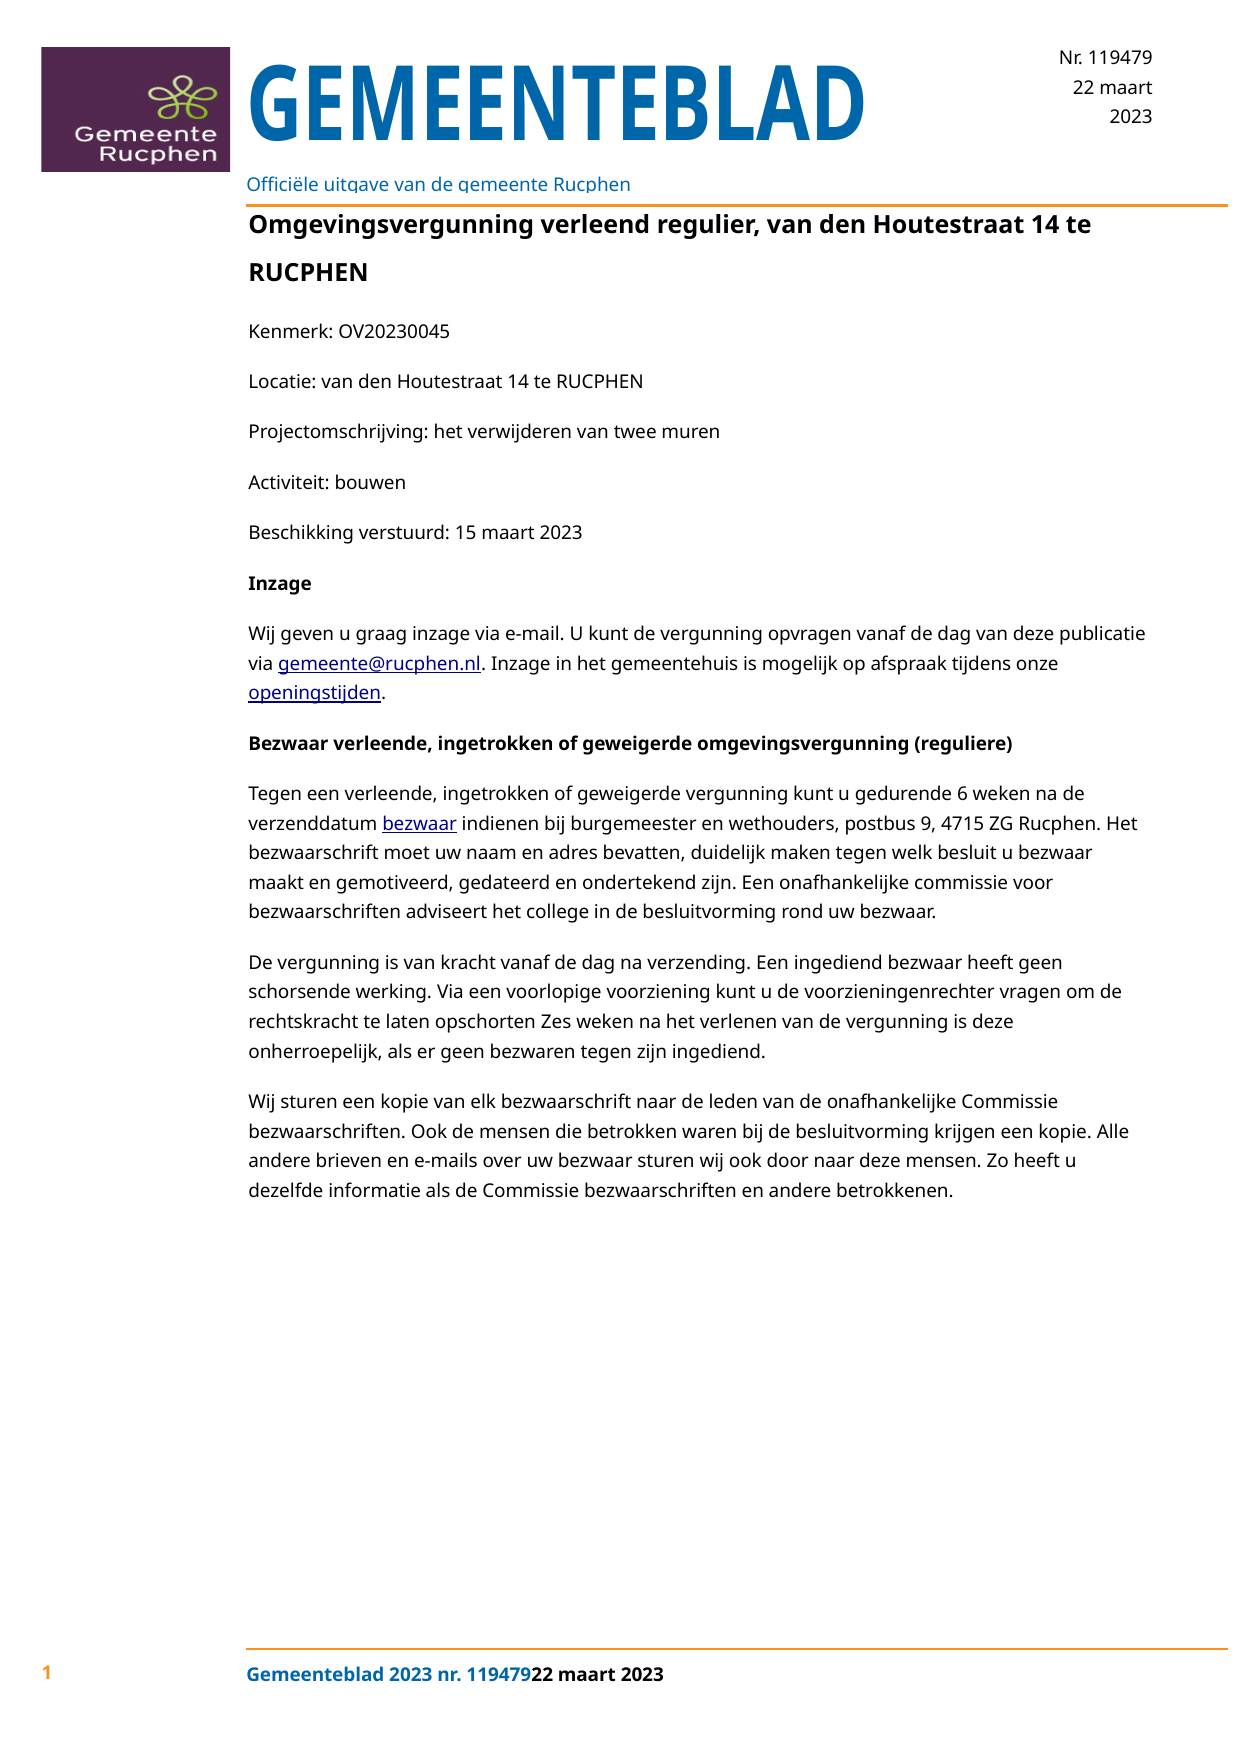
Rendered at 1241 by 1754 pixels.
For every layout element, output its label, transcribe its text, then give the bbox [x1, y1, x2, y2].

text Beschikking verstuurd: 15 maart 2023 [248, 519, 1152, 545]
text Wij geven u graag inzage via e-mail. U kunt de vergunning opvragen vanaf de dag van deze publicatie via gemeente@rucphen.nl. Inzage in het gemeentehuis is mogelijk op afspraak tijdens onze openingstijden. [248, 620, 1152, 705]
text Tegen een verleende, ingetrokken of geweigerde vergunning kunt u gedurende 6 weken na de verzenddatum bezwaar indienen bij burgemeester en wethouders, postbus 9, 4715 ZG Rucphen. Het bezwaarschrift moet uw naam en adres bevatten, duidelijk maken tegen welk besluit u bezwaar maakt en gemotiveerd, gedateerd en ondertekend zijn. Een onafhankelijke commissie voor bezwaarschriften adviseert het college in de besluitvorming rond uw bezwaar. [248, 780, 1152, 924]
text Inzage [248, 570, 1152, 596]
text Bezwaar verleende, ingetrokken of geweigerde omgevingsvergunning (reguliere) [248, 730, 1152, 756]
text Kenmerk: OV20230045 [248, 318, 1152, 344]
text Omgevingsvergunning verleend regulier, van den Houtestraat 14 te RUCPHEN [248, 207, 1152, 288]
picture [41, 47, 231, 172]
text Locatie: van den Houtestraat 14 te RUCPHEN [248, 368, 1152, 394]
text Wij sturen een kopie van elk bezwaarschrift naar de leden van de onafhankelijke Commissie bezwaarschriften. Ook de mensen die betrokken waren bij de besluitvorming krijgen een kopie. Alle andere brieven en e-mails over uw bezwaar sturen wij ook door naar deze mensen. Zo heeft u dezelfde informatie als de Commissie bezwaarschriften en andere betrokkenen. [248, 1088, 1152, 1203]
text De vergunning is van kracht vanaf de dag na verzending. Een ingediend bezwaar heeft geen schorsende werking. Via een voorlopige voorziening kunt u de voorzieningenrechter vragen om de rechtskracht te laten opschorten Zes weken na het verlenen van de vergunning is deze onherroepelijk, als er geen bezwaren tegen zijn ingediend. [248, 949, 1152, 1064]
text Projectomschrijving: het verwijderen van twee muren [248, 419, 1152, 444]
text Activiteit: bouwen [248, 469, 1152, 495]
